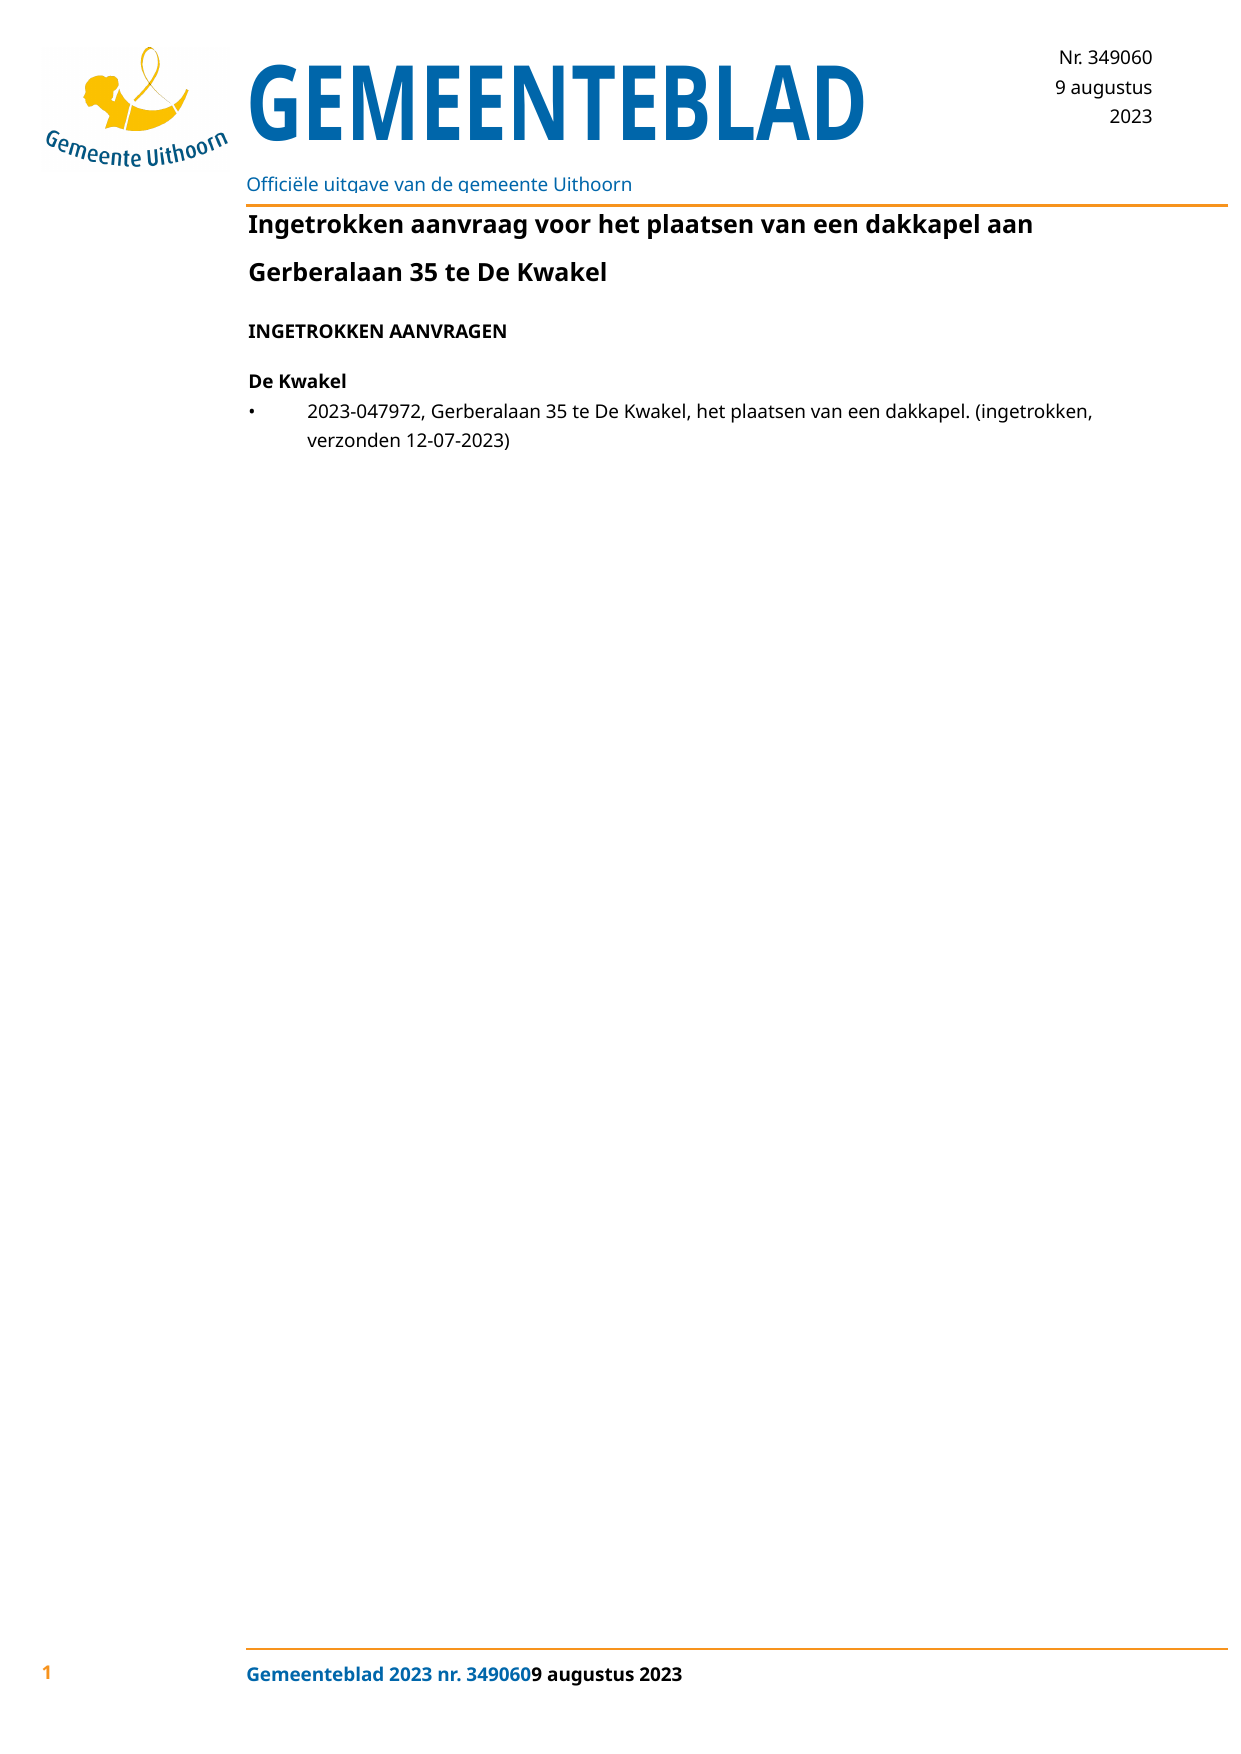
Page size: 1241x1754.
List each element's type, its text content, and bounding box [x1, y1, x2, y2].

list 2023-047972, Gerberalaan 35 te De Kwakel, het plaatsen van een dakkapel. (ingetrokken, verzonden 12-07-2023) [248, 398, 1152, 453]
text De Kwakel [248, 368, 1152, 394]
text INGETROKKEN AANVRAGEN [248, 318, 1152, 344]
text Ingetrokken aanvraag voor het plaatsen van een dakkapel aan Gerberalaan 35 te De Kwakel [248, 207, 1152, 288]
picture [41, 47, 231, 172]
